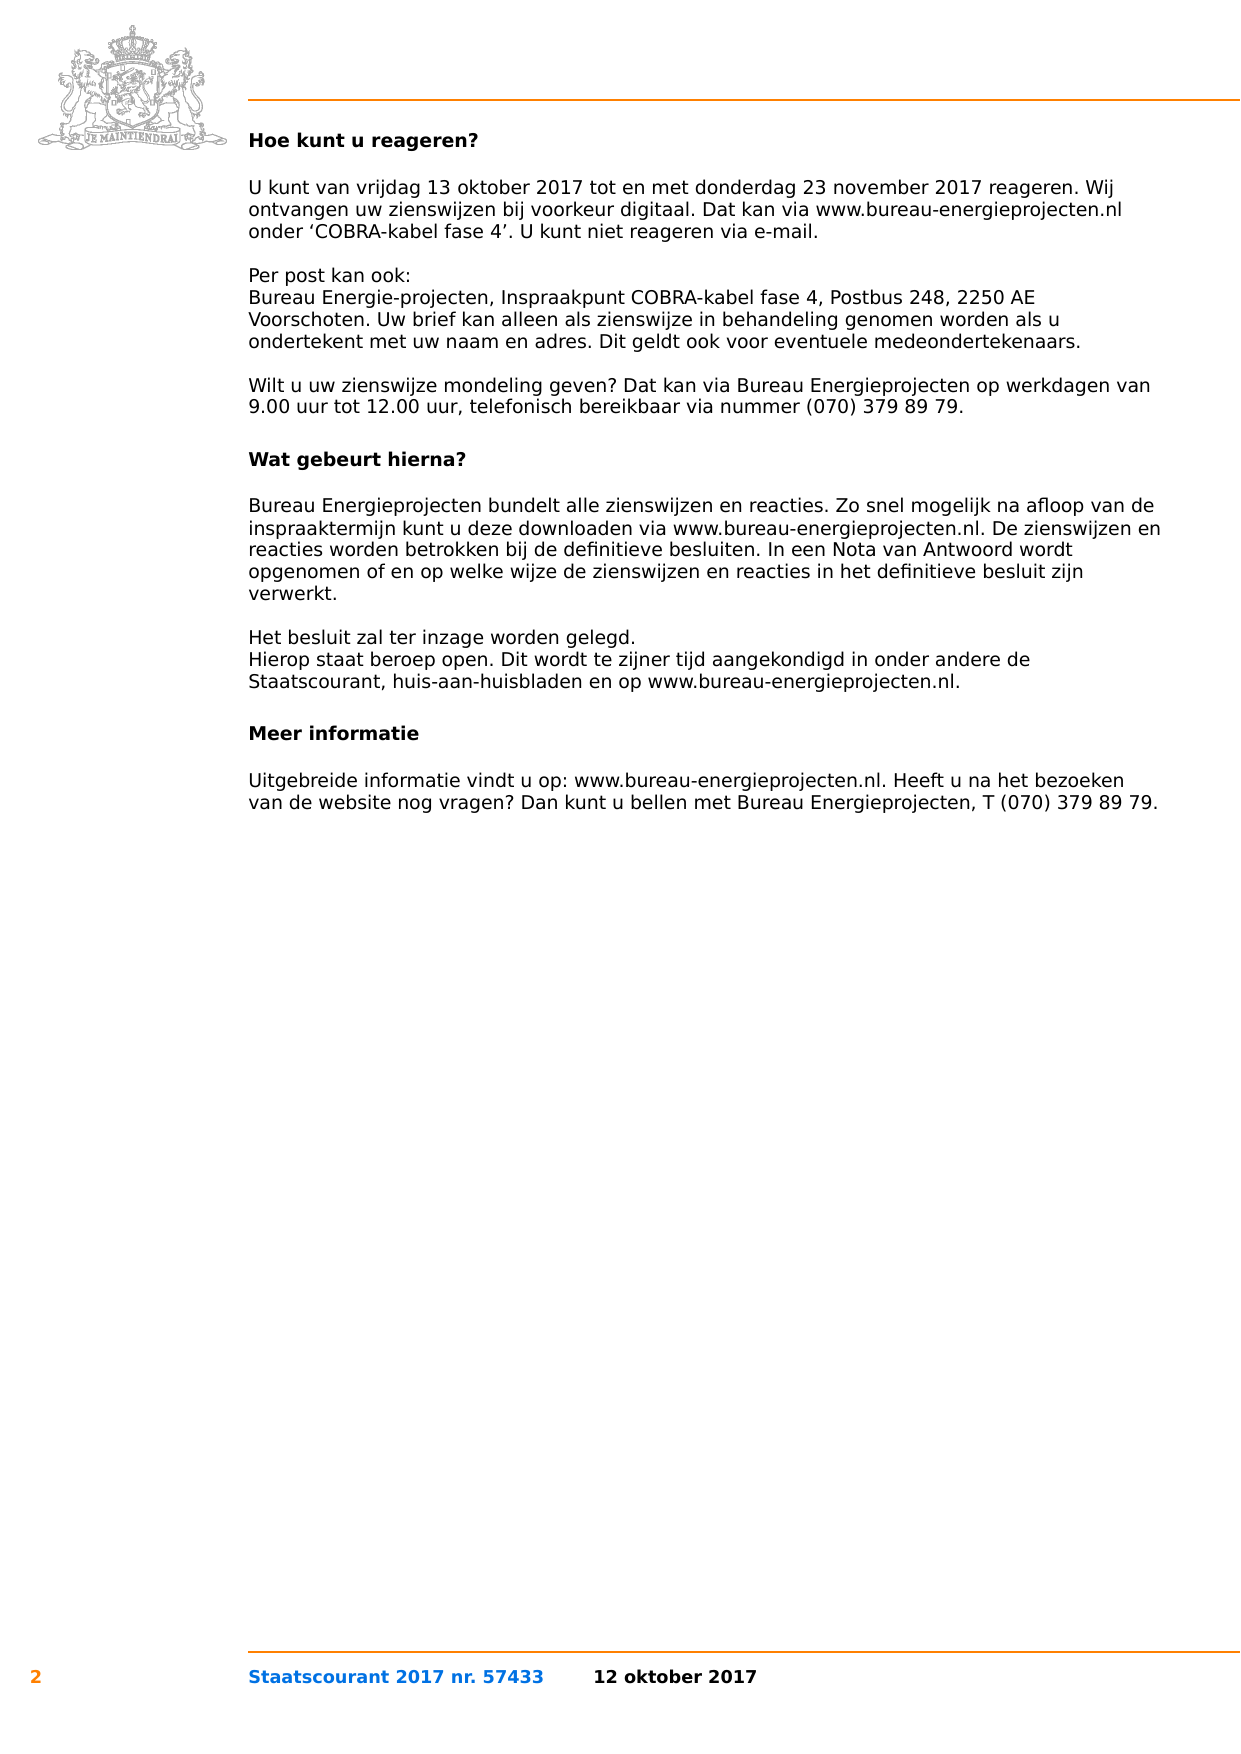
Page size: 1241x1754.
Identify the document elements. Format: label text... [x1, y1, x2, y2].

subtitle Wat gebeurt hierna? [248, 448, 1163, 470]
text U kunt van vrijdag 13 oktober 2017 tot en met donderdag 23 november 2017 reageren. Wij ontvangen uw zienswijzen bij voorkeur digitaal. Dat kan via www.bureau-energieprojecten.nl onder ‘COBRA-kabel fase 4’. U kunt niet reageren via e-mail. [248, 177, 1163, 243]
subtitle Hoe kunt u reageren? [248, 130, 1163, 152]
text Wilt u uw zienswijze mondeling geven? Dat kan via Bureau Energieprojecten op werkdagen van 9.00 uur tot 12.00 uur, telefonisch bereikbaar via nummer (070) 379 89 79. [248, 374, 1163, 418]
picture [38, 25, 227, 150]
text Bureau Energie-projecten, Inspraakpunt COBRA-kabel fase 4, Postbus 248, 2250 AE Voorschoten. Uw brief kan alleen als zienswijze in behandeling genomen worden als u ondertekent met uw naam en adres. Dit geldt ook voor eventuele medeondertekenaars. [248, 287, 1163, 353]
text Uitgebreide informatie vindt u op: www.bureau-energieprojecten.nl. Heeft u na het bezoeken van de website nog vragen? Dan kunt u bellen met Bureau Energieprojecten, T (070) 379 89 79. [248, 770, 1163, 814]
text Per post kan ook: [248, 265, 1163, 287]
text Hierop staat beroep open. Dit wordt te zijner tijd aangekondigd in onder andere de Staatscourant, huis-aan-huisbladen en op www.bureau-energieprojecten.nl. [248, 649, 1163, 693]
subtitle Meer informatie [248, 723, 1163, 745]
text Het besluit zal ter inzage worden gelegd. [248, 627, 1163, 649]
text Bureau Energieprojecten bundelt alle zienswijzen en reacties. Zo snel mogelijk na afloop van de inspraaktermijn kunt u deze downloaden via www.bureau-energieprojecten.nl. De zienswijzen en reacties worden betrokken bij de definitieve besluiten. In een Nota van Antwoord wordt opgenomen of en op welke wijze de zienswijzen en reacties in het definitieve besluit zijn verwerkt. [248, 495, 1163, 605]
